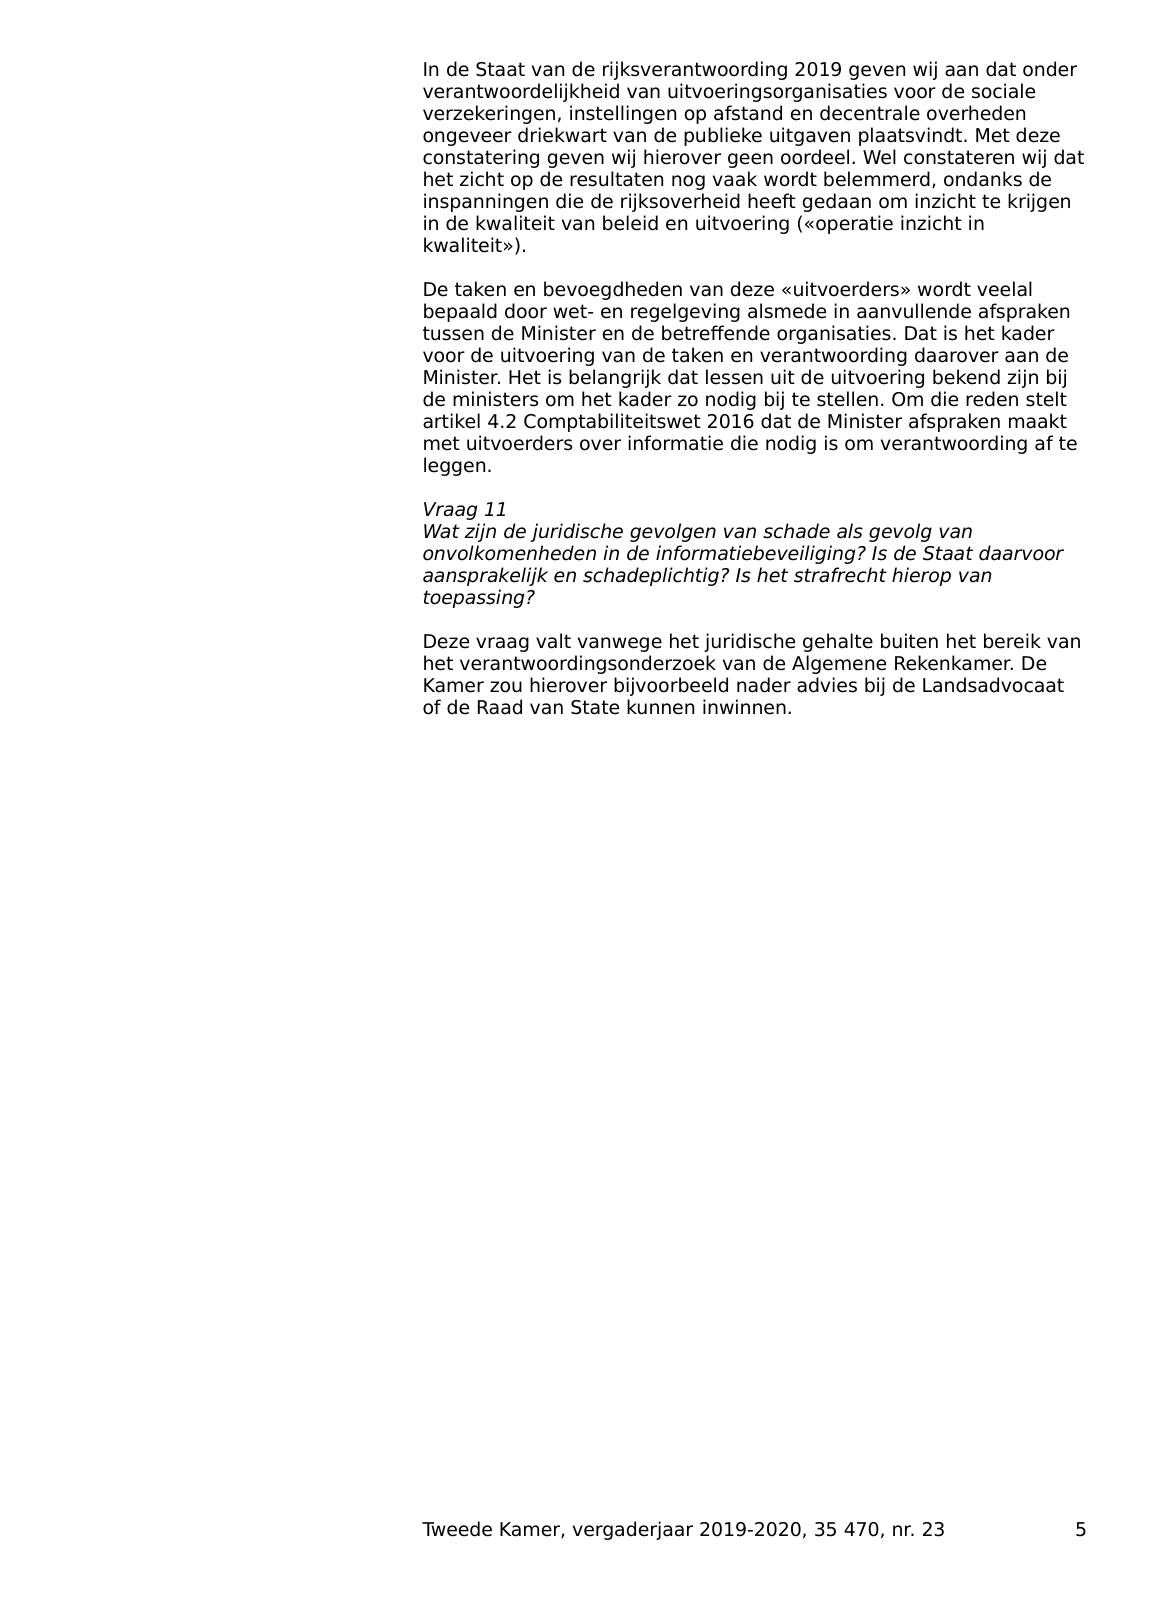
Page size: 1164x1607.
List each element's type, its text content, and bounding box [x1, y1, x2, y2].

text In de Staat van de rijksverantwoording 2019 geven wij aan dat onder verantwoordelijkheid van uitvoeringsorganisaties voor de sociale verzekeringen, instellingen op afstand en decentrale overheden ongeveer driekwart van de publieke uitgaven plaatsvindt. Met deze constatering geven wij hierover geen oordeel. Wel constateren wij dat het zicht op de resultaten nog vaak wordt belemmerd, ondanks de inspanningen die de rijksoverheid heeft gedaan om inzicht te krijgen in de kwaliteit van beleid en uitvoering («operatie inzicht in kwaliteit»). [422, 59, 1087, 257]
text De taken en bevoegdheden van deze «uitvoerders» wordt veelal bepaald door wet- en regelgeving alsmede in aanvullende afspraken tussen de Minister en de betreffende organisaties. Dat is het kader voor de uitvoering van de taken en verantwoording daarover aan de Minister. Het is belangrijk dat lessen uit de uitvoering bekend zijn bij de ministers om het kader zo nodig bij te stellen. Om die reden stelt artikel 4.2 Comptabiliteitswet 2016 dat de Minister afspraken maakt met uitvoerders over informatie die nodig is om verantwoording af te leggen. [422, 279, 1087, 477]
text Wat zijn de juridische gevolgen van schade als gevolg van onvolkomenheden in de informatiebeveiliging? Is de Staat daarvoor aansprakelijk en schadeplichtig? Is het strafrecht hierop van toepassing? [422, 521, 1087, 609]
text Vraag 11 [422, 499, 1087, 521]
text Deze vraag valt vanwege het juridische gehalte buiten het bereik van het verantwoordingsonderzoek van de Algemene Rekenkamer. De Kamer zou hierover bijvoorbeeld nader advies bij de Landsadvocaat of de Raad van State kunnen inwinnen. [422, 631, 1087, 719]
